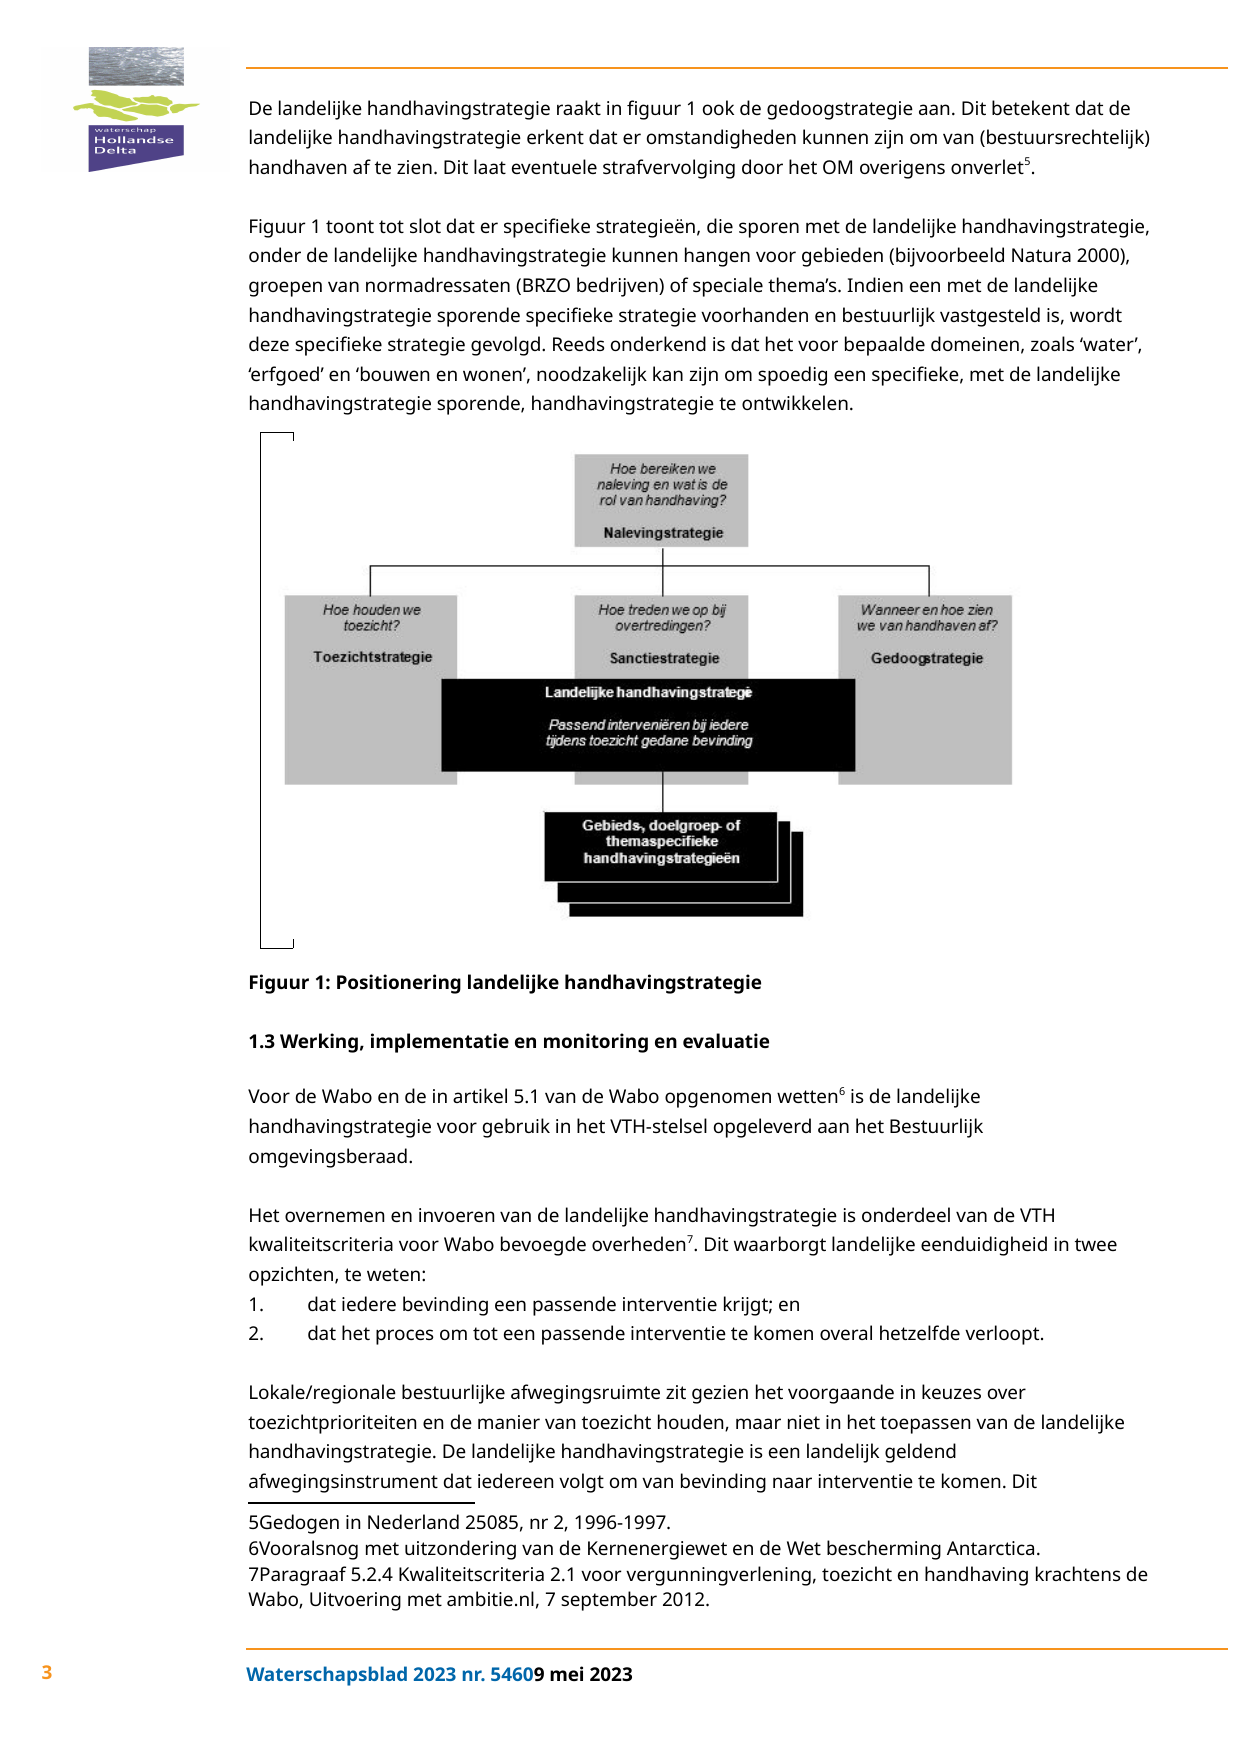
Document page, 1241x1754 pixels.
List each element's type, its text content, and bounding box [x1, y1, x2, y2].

text Paragraaf 5.2.4 Kwaliteitscriteria 2.1 voor vergunningverlening, toezicht en handhaving krachtens de Wabo, Uitvoering met ambitie.nl, 7 september 2012. [248, 1561, 1152, 1612]
text Lokale/regionale bestuurlijke afwegingsruimte zit gezien het voorgaande in keuzes over toezichtprioriteiten en de manier van toezicht houden, maar niet in het toepassen van de landelijke handhavingstrategie. De landelijke handhavingstrategie is een landelijk geldend afwegingsinstrument dat iedereen volgt om van bevinding naar interventie te komen. Dit [248, 1379, 1152, 1494]
list dat iedere bevinding een passende interventie krijgt; en [248, 1291, 1152, 1316]
text 1.3 Werking, implementatie en monitoring en evaluatie [248, 1028, 1152, 1054]
text Figuur 1 toont tot slot dat er specifieke strategieën, die sporen met de landelijke handhavingstrategie, onder de landelijke handhavingstrategie kunnen hangen voor gebieden (bijvoorbeeld Natura 2000), groepen van normadressaten (BRZO bedrijven) of speciale thema’s. Indien een met de landelijke handhavingstrategie sporende specifieke strategie voorhanden en bestuurlijk vastgesteld is, wordt deze specifieke strategie gevolgd. Reeds onderkend is dat het voor bepaalde domeinen, zoals ‘water’, ‘erfgoed’ en ‘bouwen en wonen’, noodzakelijk kan zijn om spoedig een specifieke, met de landelijke handhavingstrategie sporende, handhavingstrategie te ontwikkelen. [248, 213, 1152, 416]
text Voor de Wabo en de in artikel 5.1 van de Wabo opgenomen wetten is de landelijke handhavingstrategie voor gebruik in het VTH-stelsel opgeleverd aan het Bestuurlijk omgevingsberaad. [248, 1084, 1152, 1168]
text De landelijke handhavingstrategie raakt in figuur 1 ook de gedoogstrategie aan. Dit betekent dat de landelijke handhavingstrategie erkent dat er omstandigheden kunnen zijn om van (bestuursrechtelijk) handhaven af te zien. Dit laat eventuele strafvervolging door het OM overigens onverlet. [248, 95, 1152, 180]
list dat het proces om tot een passende interventie te komen overal hetzelfde verloopt. [248, 1320, 1152, 1346]
text Vooralsnog met uitzondering van de Kernenergiewet en de Wet bescherming Antarctica. [248, 1535, 1152, 1561]
text Figuur 1: Positionering landelijke handhavingstrategie [248, 969, 1152, 995]
picture [41, 47, 231, 172]
text Het overnemen en invoeren van de landelijke handhavingstrategie is onderdeel van de VTH kwaliteitscriteria voor Wabo bevoegde overheden. Dit waarborgt landelijke eenduidigheid in twee opzichten, te weten: [248, 1202, 1152, 1287]
text Gedogen in Nederland 25085, nr 2, 1996-1997. [248, 1509, 1152, 1535]
picture [268, 441, 1037, 939]
